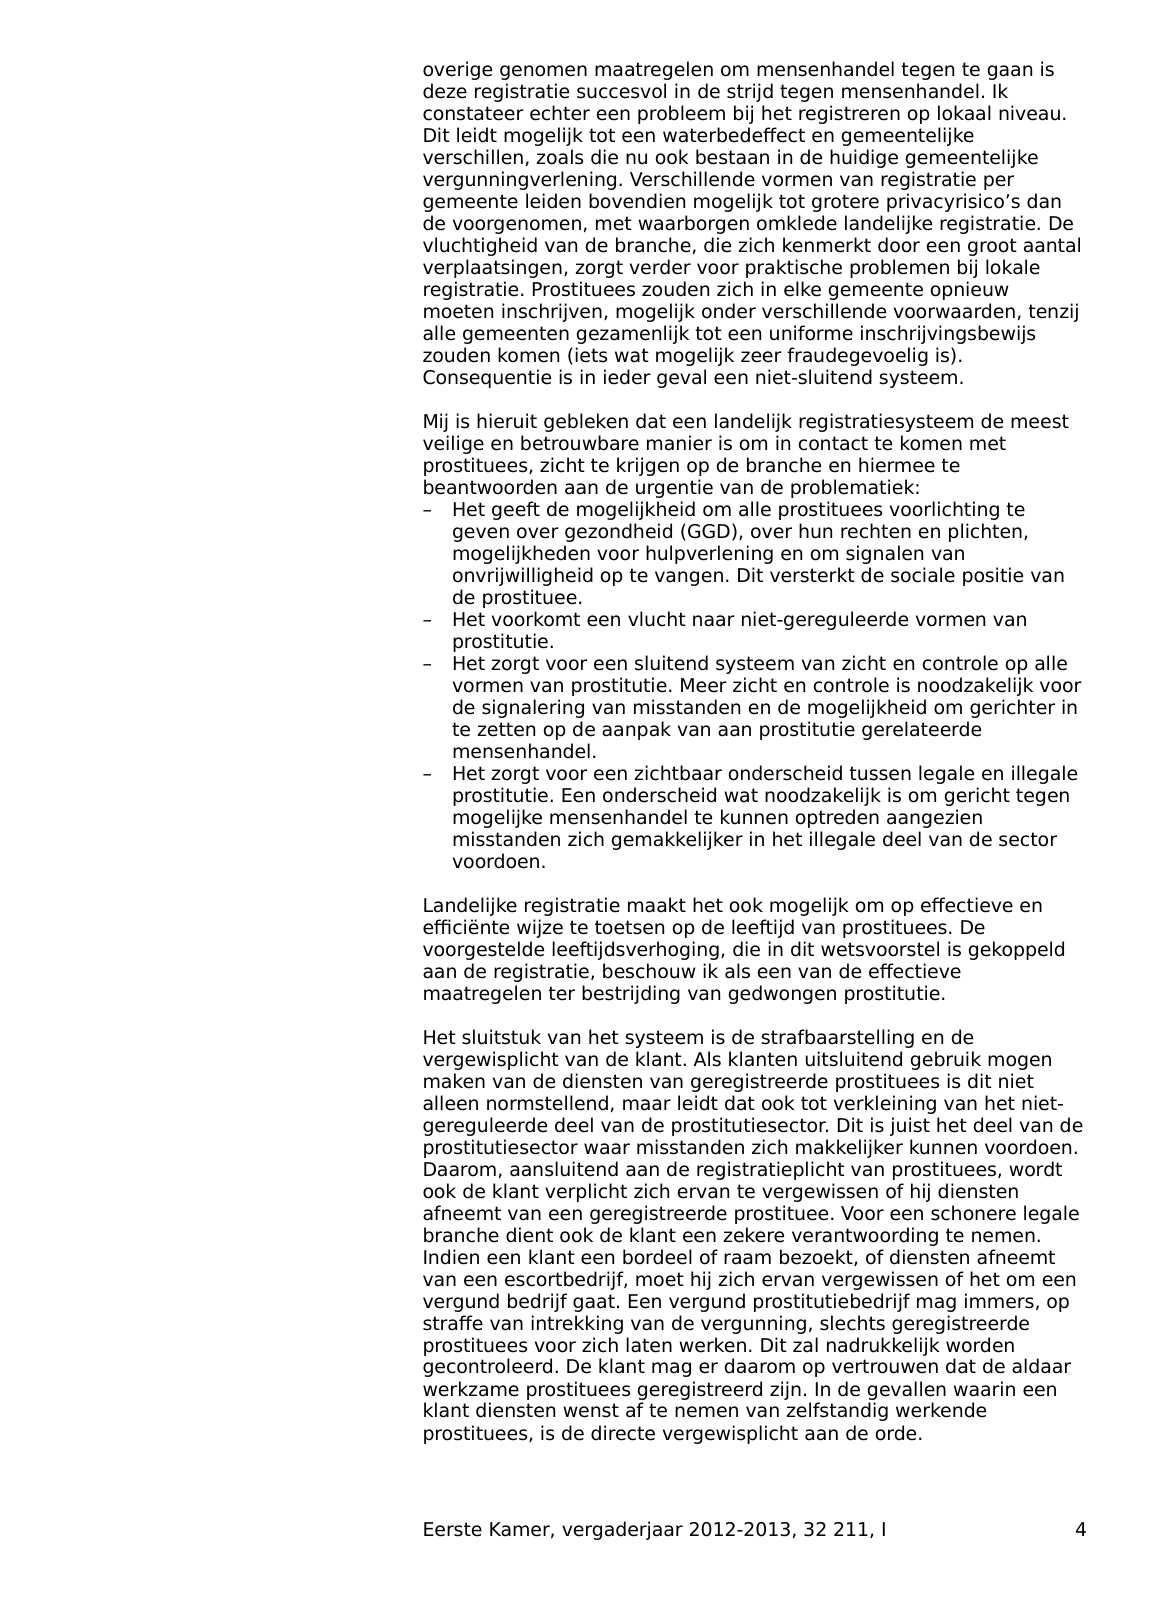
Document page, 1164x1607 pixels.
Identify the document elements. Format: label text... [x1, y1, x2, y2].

text – Het geeft de mogelijkheid om alle prostituees voorlichting te geven over gezondheid (GGD), over hun rechten en plichten, mogelijkheden voor hulpverlening en om signalen van onvrijwilligheid op te vangen. Dit versterkt de sociale positie van de prostituee. [422, 499, 1087, 609]
text Indien een klant een bordeel of raam bezoekt, of diensten afneemt van een escortbedrijf, moet hij zich ervan vergewissen of het om een vergund bedrijf gaat. Een vergund prostitutiebedrijf mag immers, op straffe van intrekking van de vergunning, slechts geregistreerde prostituees voor zich laten werken. Dit zal nadrukkelijk worden gecontroleerd. De klant mag er daarom op vertrouwen dat de aldaar werkzame prostituees geregistreerd zijn. In de gevallen waarin een klant diensten wenst af te nemen van zelfstandig werkende prostituees, is de directe vergewisplicht aan de orde. [422, 1247, 1087, 1444]
text Het sluitstuk van het systeem is de strafbaarstelling en de vergewisplicht van de klant. Als klanten uitsluitend gebruik mogen maken van de diensten van geregistreerde prostituees is dit niet alleen normstellend, maar leidt dat ook tot verkleining van het niet-gereguleerde deel van de prostitutiesector. Dit is juist het deel van de prostitutiesector waar misstanden zich makkelijker kunnen voordoen. Daarom, aansluitend aan de registratieplicht van prostituees, wordt ook de klant verplicht zich ervan te vergewissen of hij diensten afneemt van een geregistreerde prostituee. Voor een schonere legale branche dient ook de klant een zekere verantwoording te nemen. [422, 1027, 1087, 1247]
text Landelijke registratie maakt het ook mogelijk om op effectieve en efficiënte wijze te toetsen op de leeftijd van prostituees. De voorgestelde leeftijdsverhoging, die in dit wetsvoorstel is gekoppeld aan de registratie, beschouw ik als een van de effectieve maatregelen ter bestrijding van gedwongen prostitutie. [422, 895, 1087, 1004]
text – Het voorkomt een vlucht naar niet-gereguleerde vormen van prostitutie. [422, 609, 1087, 653]
text – Het zorgt voor een sluitend systeem van zicht en controle op alle vormen van prostitutie. Meer zicht en controle is noodzakelijk voor de signalering van misstanden en de mogelijkheid om gerichter in te zetten op de aanpak van aan prostitutie gerelateerde mensenhandel. [422, 653, 1087, 763]
text – Het zorgt voor een zichtbaar onderscheid tussen legale en illegale prostitutie. Een onderscheid wat noodzakelijk is om gericht tegen mogelijke mensenhandel te kunnen optreden aangezien misstanden zich gemakkelijker in het illegale deel van de sector voordoen. [422, 763, 1087, 872]
text Mij is hieruit gebleken dat een landelijk registratiesysteem de meest veilige en betrouwbare manier is om in contact te komen met prostituees, zicht te krijgen op de branche en hiermee te beantwoorden aan de urgentie van de problematiek: [422, 411, 1087, 499]
text overige genomen maatregelen om mensenhandel tegen te gaan is deze registratie succesvol in de strijd tegen mensenhandel. Ik constateer echter een probleem bij het registreren op lokaal niveau. Dit leidt mogelijk tot een waterbedeffect en gemeentelijke verschillen, zoals die nu ook bestaan in de huidige gemeentelijke vergunningverlening. Verschillende vormen van registratie per gemeente leiden bovendien mogelijk tot grotere privacyrisico’s dan de voorgenomen, met waarborgen omklede landelijke registratie. De vluchtigheid van de branche, die zich kenmerkt door een groot aantal verplaatsingen, zorgt verder voor praktische problemen bij lokale registratie. Prostituees zouden zich in elke gemeente opnieuw moeten inschrijven, mogelijk onder verschillende voorwaarden, tenzij alle gemeenten gezamenlijk tot een uniforme inschrijvingsbewijs zouden komen (iets wat mogelijk zeer fraudegevoelig is). Consequentie is in ieder geval een niet-sluitend systeem. [422, 59, 1087, 389]
